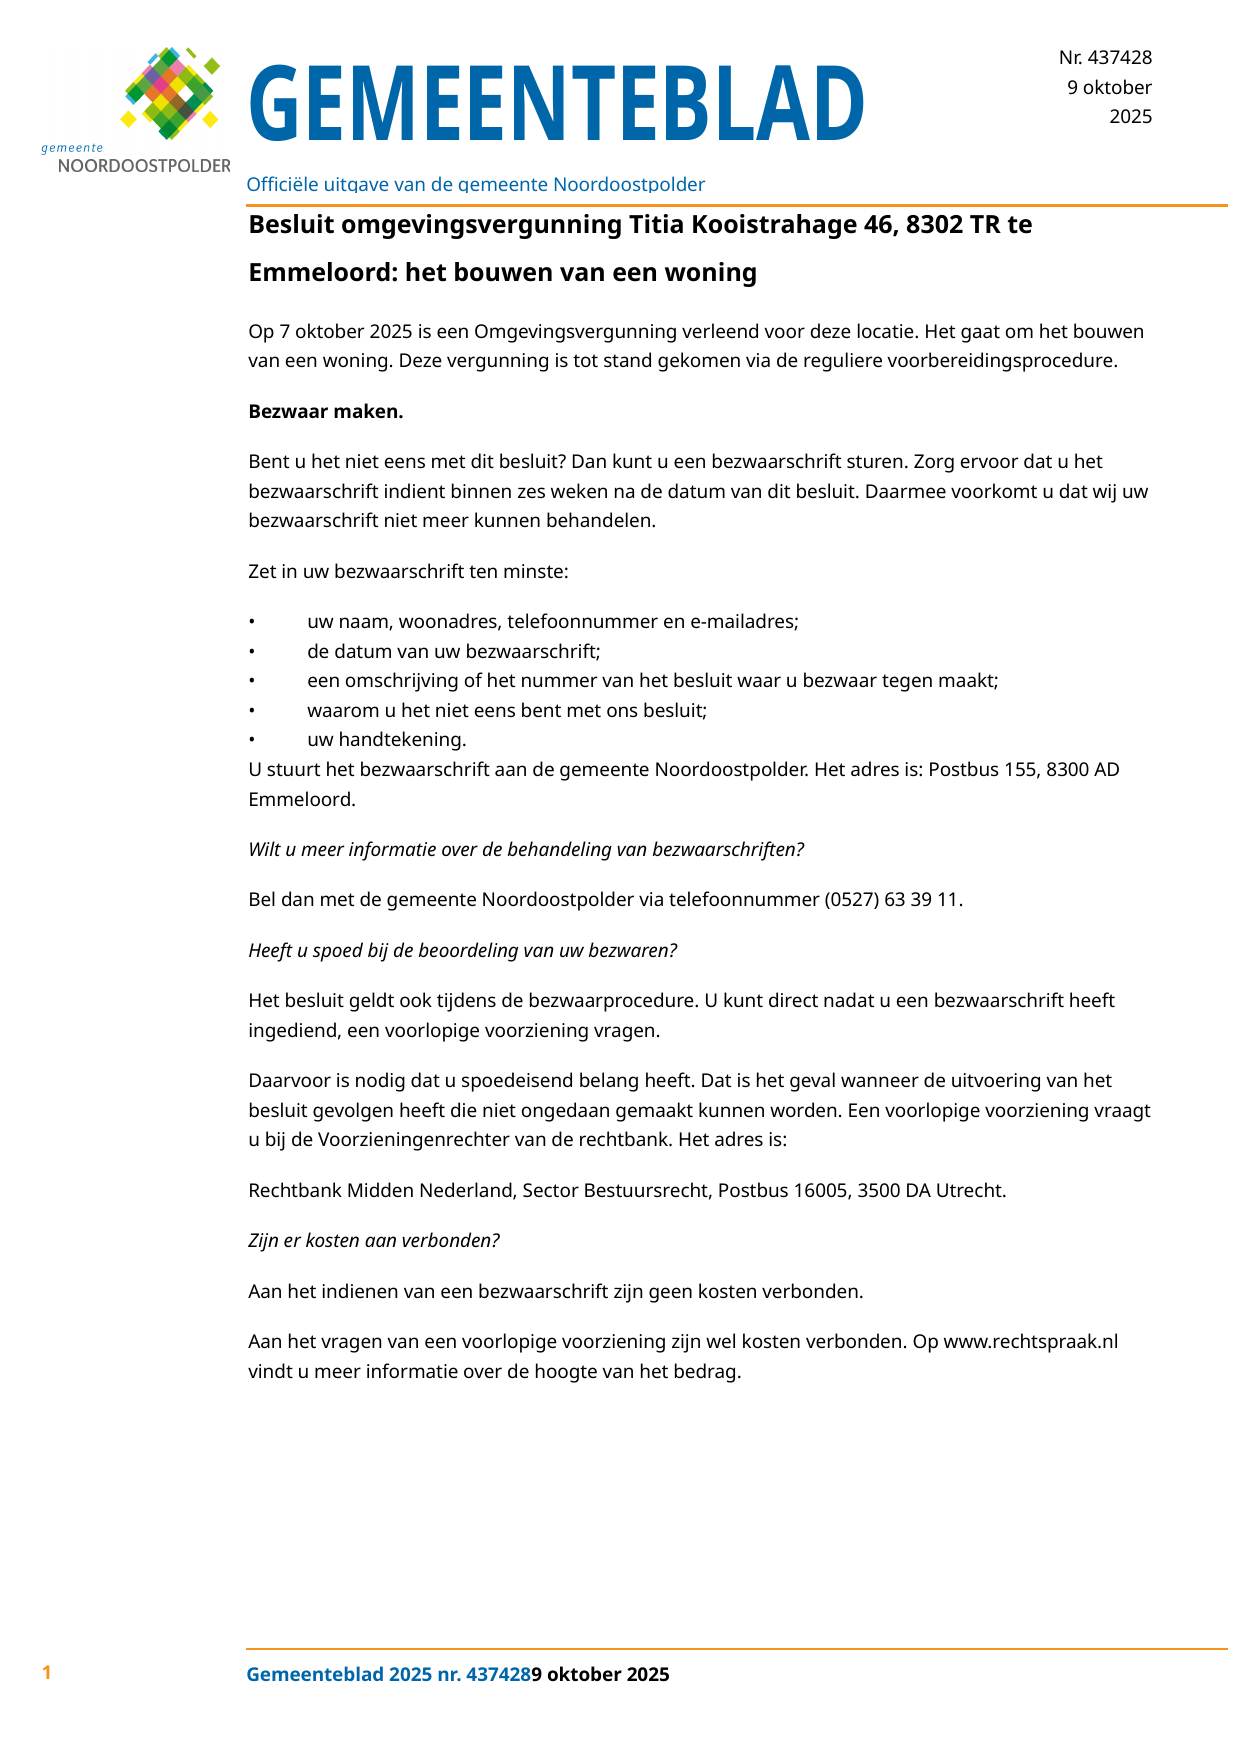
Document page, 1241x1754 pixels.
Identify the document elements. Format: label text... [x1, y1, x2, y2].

picture [41, 47, 231, 172]
text Bent u het niet eens met dit besluit? Dan kunt u een bezwaarschrift sturen. Zorg ervoor dat u het bezwaarschrift indient binnen zes weken na de datum van dit besluit. Daarmee voorkomt u dat wij uw bezwaarschrift niet meer kunnen behandelen. [248, 448, 1152, 533]
text Besluit omgevingsvergunning Titia Kooistrahage 46, 8302 TR te Emmeloord: het bouwen van een woning [248, 207, 1152, 288]
text Zijn er kosten aan verbonden? [248, 1227, 1152, 1253]
text Heeft u spoed bij de beoordeling van uw bezwaren? [248, 937, 1152, 963]
list uw naam, woonadres, telefoonnummer en e-mailadres; [248, 608, 1152, 634]
list de datum van uw bezwaarschrift; [248, 638, 1152, 664]
list uw handtekening. [248, 727, 1152, 752]
list een omschrijving of het nummer van het besluit waar u bezwaar tegen maakt; [248, 667, 1152, 693]
text Rechtbank Midden Nederland, Sector Bestuursrecht, Postbus 16005, 3500 DA Utrecht. [248, 1177, 1152, 1203]
text Bel dan met de gemeente Noordoostpolder via telefoonnummer (0527) 63 39 11. [248, 887, 1152, 912]
text Daarvoor is nodig dat u spoedeisend belang heeft. Dat is het geval wanneer de uitvoering van het besluit gevolgen heeft die niet ongedaan gemaakt kunnen worden. Een voorlopige voorziening vraagt u bij de Voorzieningenrechter van de rechtbank. Het adres is: [248, 1067, 1152, 1152]
text U stuurt het bezwaarschrift aan de gemeente Noordoostpolder. Het adres is: Postbus 155, 8300 AD Emmeloord. [248, 756, 1152, 812]
text Aan het indienen van een bezwaarschrift zijn geen kosten verbonden. [248, 1278, 1152, 1304]
text Op 7 oktober 2025 is een Omgevingsvergunning verleend voor deze locatie. Het gaat om het bouwen van een woning. Deze vergunning is tot stand gekomen via de reguliere voorbereidingsprocedure. [248, 318, 1152, 373]
text Aan het vragen van een voorlopige voorziening zijn wel kosten verbonden. Op www.rechtspraak.nl vindt u meer informatie over de hoogte van het bedrag. [248, 1328, 1152, 1384]
text Bezwaar maken. [248, 398, 1152, 424]
list waarom u het niet eens bent met ons besluit; [248, 697, 1152, 723]
text Zet in uw bezwaarschrift ten minste: [248, 558, 1152, 584]
text Wilt u meer informatie over de behandeling van bezwaarschriften? [248, 836, 1152, 862]
text Het besluit geldt ook tijdens de bezwaarprocedure. U kunt direct nadat u een bezwaarschrift heeft ingediend, een voorlopige voorziening vragen. [248, 987, 1152, 1043]
